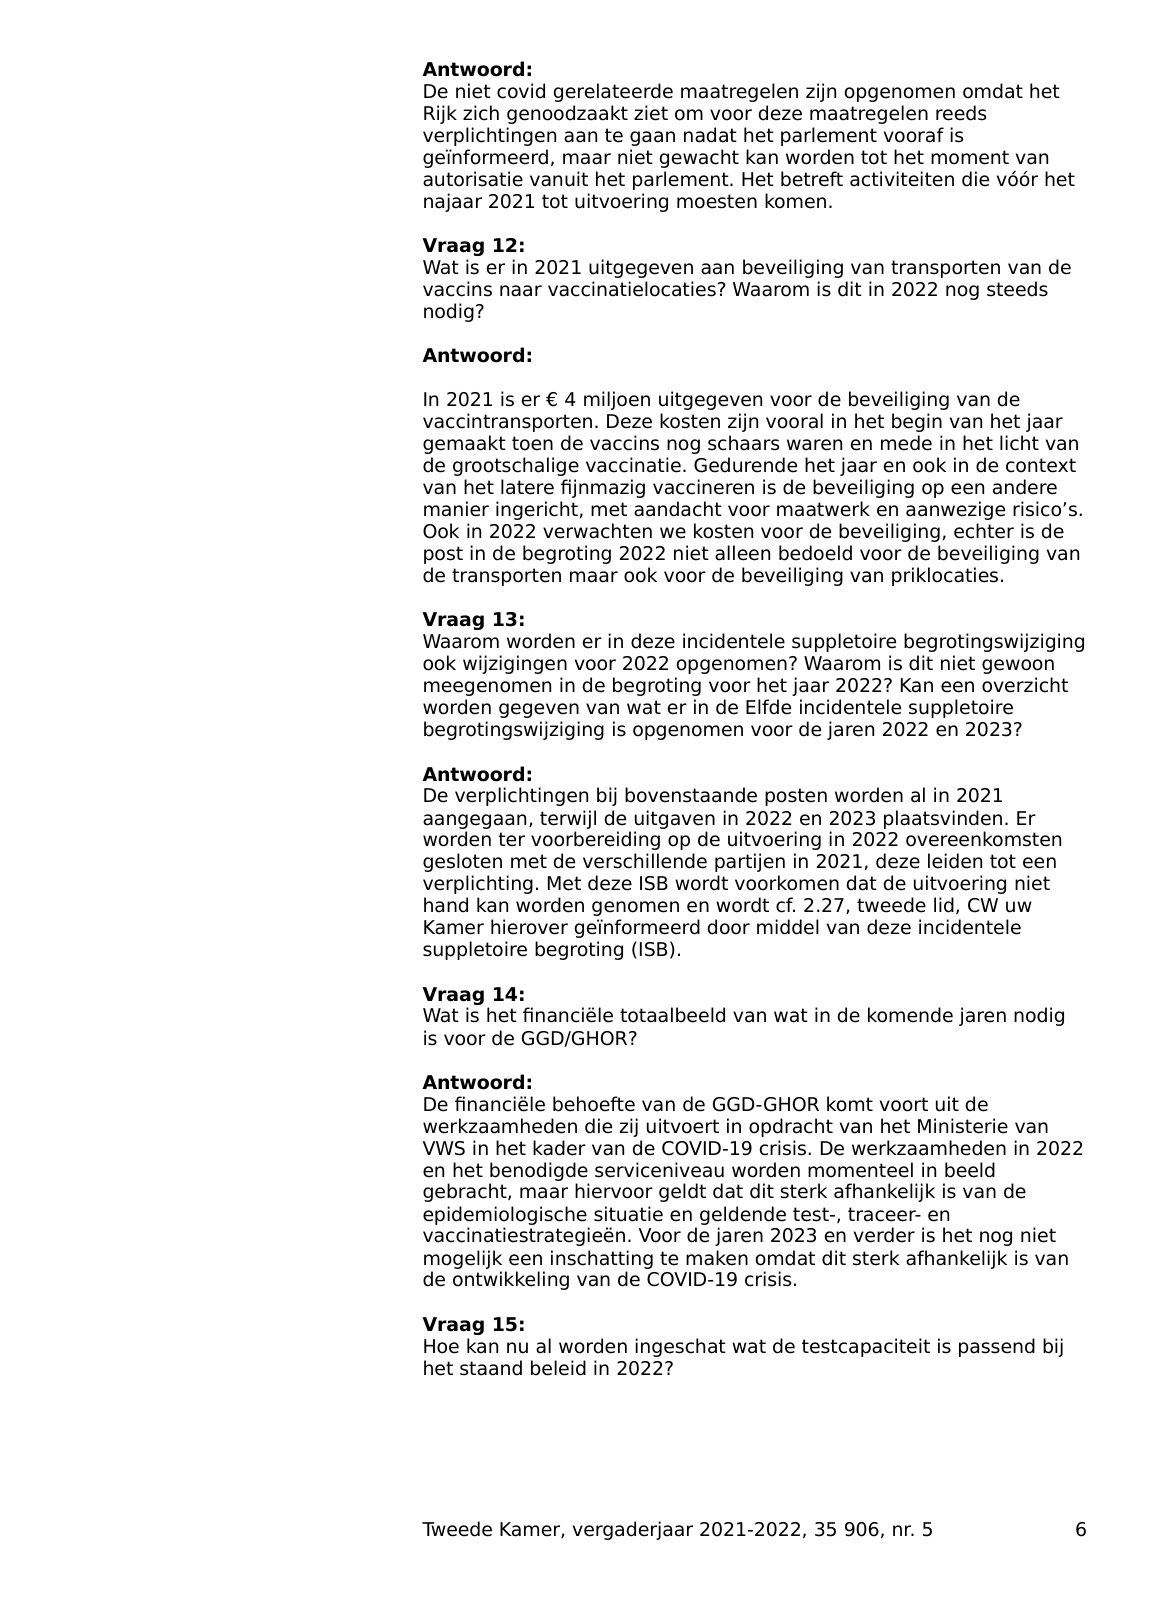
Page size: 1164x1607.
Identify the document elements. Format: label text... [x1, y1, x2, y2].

subtitle Antwoord: [422, 59, 1087, 81]
subtitle Vraag 14: [422, 983, 1087, 1005]
text De financiële behoefte van de GGD-GHOR komt voort uit de werkzaamheden die zij uitvoert in opdracht van het Ministerie van VWS in het kader van de COVID-19 crisis. De werkzaamheden in 2022 en het benodigde serviceniveau worden momenteel in beeld gebracht, maar hiervoor geldt dat dit sterk afhankelijk is van de epidemiologische situatie en geldende test-, traceer- en vaccinatiestrategieën. Voor de jaren 2023 en verder is het nog niet mogelijk een inschatting te maken omdat dit sterk afhankelijk is van de ontwikkeling van de COVID-19 crisis. [422, 1093, 1087, 1291]
subtitle Vraag 15: [422, 1313, 1087, 1336]
text Ook in 2022 verwachten we kosten voor de beveiliging, echter is de post in de begroting 2022 niet alleen bedoeld voor de beveiliging van de transporten maar ook voor de beveiliging van priklocaties. [422, 521, 1087, 587]
subtitle Vraag 12: [422, 235, 1087, 257]
text De niet covid gerelateerde maatregelen zijn opgenomen omdat het Rijk zich genoodzaakt ziet om voor deze maatregelen reeds verplichtingen aan te gaan nadat het parlement vooraf is geïnformeerd, maar niet gewacht kan worden tot het moment van autorisatie vanuit het parlement. Het betreft activiteiten die vóór het najaar 2021 tot uitvoering moesten komen. [422, 81, 1087, 213]
text Hoe kan nu al worden ingeschat wat de testcapaciteit is passend bij het staand beleid in 2022? [422, 1336, 1087, 1379]
subtitle Antwoord: [422, 1072, 1087, 1093]
text De verplichtingen bij bovenstaande posten worden al in 2021 aangegaan, terwijl de uitgaven in 2022 en 2023 plaatsvinden. Er worden ter voorbereiding op de uitvoering in 2022 overeenkomsten gesloten met de verschillende partijen in 2021, deze leiden tot een verplichting. Met deze ISB wordt voorkomen dat de uitvoering niet hand kan worden genomen en wordt cf. 2.27, tweede lid, CW uw Kamer hierover geïnformeerd door middel van deze incidentele suppletoire begroting (ISB). [422, 785, 1087, 961]
subtitle Antwoord: [422, 763, 1087, 785]
text Waarom worden er in deze incidentele suppletoire begrotingswijziging ook wijzigingen voor 2022 opgenomen? Waarom is dit niet gewoon meegenomen in de begroting voor het jaar 2022? Kan een overzicht worden gegeven van wat er in de Elfde incidentele suppletoire begrotingswijziging is opgenomen voor de jaren 2022 en 2023? [422, 631, 1087, 741]
text In 2021 is er € 4 miljoen uitgegeven voor de beveiliging van de vaccintransporten. Deze kosten zijn vooral in het begin van het jaar gemaakt toen de vaccins nog schaars waren en mede in het licht van de grootschalige vaccinatie. Gedurende het jaar en ook in de context van het latere fijnmazig vaccineren is de beveiliging op een andere manier ingericht, met aandacht voor maatwerk en aanwezige risico’s. [422, 389, 1087, 521]
subtitle Vraag 13: [422, 609, 1087, 631]
text Wat is er in 2021 uitgegeven aan beveiliging van transporten van de vaccins naar vaccinatielocaties? Waarom is dit in 2022 nog steeds nodig? [422, 257, 1087, 323]
text Wat is het financiële totaalbeeld van wat in de komende jaren nodig is voor de GGD/GHOR? [422, 1005, 1087, 1049]
subtitle Antwoord: [422, 345, 1087, 367]
